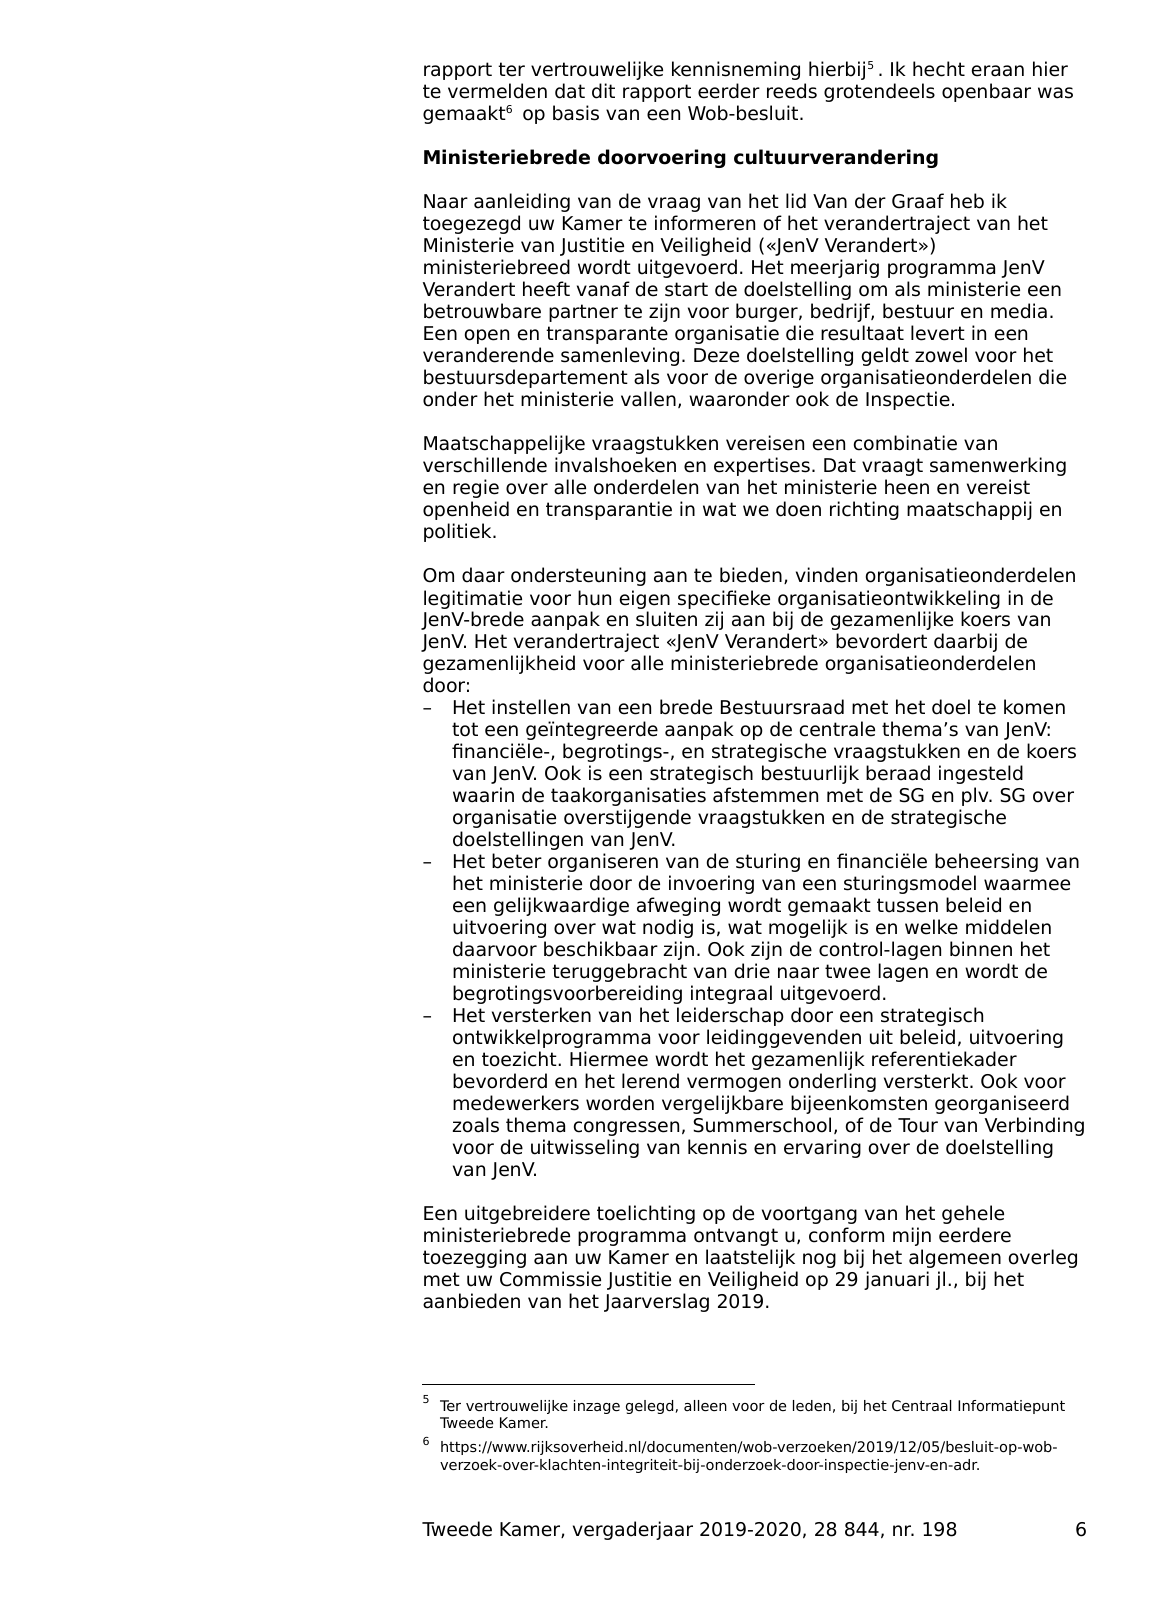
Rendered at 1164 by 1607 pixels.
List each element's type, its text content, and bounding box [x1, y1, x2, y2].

text – Het versterken van het leiderschap door een strategisch ontwikkelprogramma voor leidinggevenden uit beleid, uitvoering en toezicht. Hiermee wordt het gezamenlijk referentiekader bevorderd en het lerend vermogen onderling versterkt. Ook voor medewerkers worden vergelijkbare bijeenkomsten georganiseerd zoals thema congressen, Summerschool, of de Tour van Verbinding voor de uitwisseling van kennis en ervaring over de doelstelling van JenV. [422, 1005, 1087, 1181]
text rapport ter vertrouwelijke kennisneming hierbij. Ik hecht eraan hier te vermelden dat dit rapport eerder reeds grotendeels openbaar was gemaakt op basis van een Wob-besluit. [422, 59, 1087, 125]
text Om daar ondersteuning aan te bieden, vinden organisatieonderdelen legitimatie voor hun eigen specifieke organisatieontwikkeling in de JenV-brede aanpak en sluiten zij aan bij de gezamenlijke koers van JenV. Het verandertraject «JenV Verandert» bevordert daarbij de gezamenlijkheid voor alle ministeriebrede organisatieonderdelen door: [422, 565, 1087, 697]
text https://www.rijksoverheid.nl/documenten/wob-verzoeken/2019/12/05/besluit-op-wob-verzoek-over-klachten-integriteit-bij-onderzoek-door-inspectie-jenv-en-adr. [422, 1435, 1087, 1474]
text Ter vertrouwelijke inzage gelegd, alleen voor de leden, bij het Centraal Informatiepunt Tweede Kamer. [422, 1393, 1087, 1432]
text Naar aanleiding van de vraag van het lid Van der Graaf heb ik toegezegd uw Kamer te informeren of het verandertraject van het Ministerie van Justitie en Veiligheid («JenV Verandert») ministeriebreed wordt uitgevoerd. Het meerjarig programma JenV Verandert heeft vanaf de start de doelstelling om als ministerie een betrouwbare partner te zijn voor burger, bedrijf, bestuur en media. Een open en transparante organisatie die resultaat levert in een veranderende samenleving. Deze doelstelling geldt zowel voor het bestuursdepartement als voor de overige organisatieonderdelen die onder het ministerie vallen, waaronder ook de Inspectie. [422, 191, 1087, 411]
text Maatschappelijke vraagstukken vereisen een combinatie van verschillende invalshoeken en expertises. Dat vraagt samenwerking en regie over alle onderdelen van het ministerie heen en vereist openheid en transparantie in wat we doen richting maatschappij en politiek. [422, 433, 1087, 543]
text – Het beter organiseren van de sturing en financiële beheersing van het ministerie door de invoering van een sturingsmodel waarmee een gelijkwaardige afweging wordt gemaakt tussen beleid en uitvoering over wat nodig is, wat mogelijk is en welke middelen daarvoor beschikbaar zijn. Ook zijn de control-lagen binnen het ministerie teruggebracht van drie naar twee lagen en wordt de begrotingsvoorbereiding integraal uitgevoerd. [422, 851, 1087, 1005]
text Een uitgebreidere toelichting op de voortgang van het gehele ministeriebrede programma ontvangt u, conform mijn eerdere toezegging aan uw Kamer en laatstelijk nog bij het algemeen overleg met uw Commissie Justitie en Veiligheid op 29 januari jl., bij het aanbieden van het Jaarverslag 2019. [422, 1203, 1087, 1313]
subtitle Ministeriebrede doorvoering cultuurverandering [422, 147, 1087, 169]
text – Het instellen van een brede Bestuursraad met het doel te komen tot een geïntegreerde aanpak op de centrale thema’s van JenV: financiële-, begrotings-, en strategische vraagstukken en de koers van JenV. Ook is een strategisch bestuurlijk beraad ingesteld waarin de taakorganisaties afstemmen met de SG en plv. SG over organisatie overstijgende vraagstukken en de strategische doelstellingen van JenV. [422, 697, 1087, 851]
